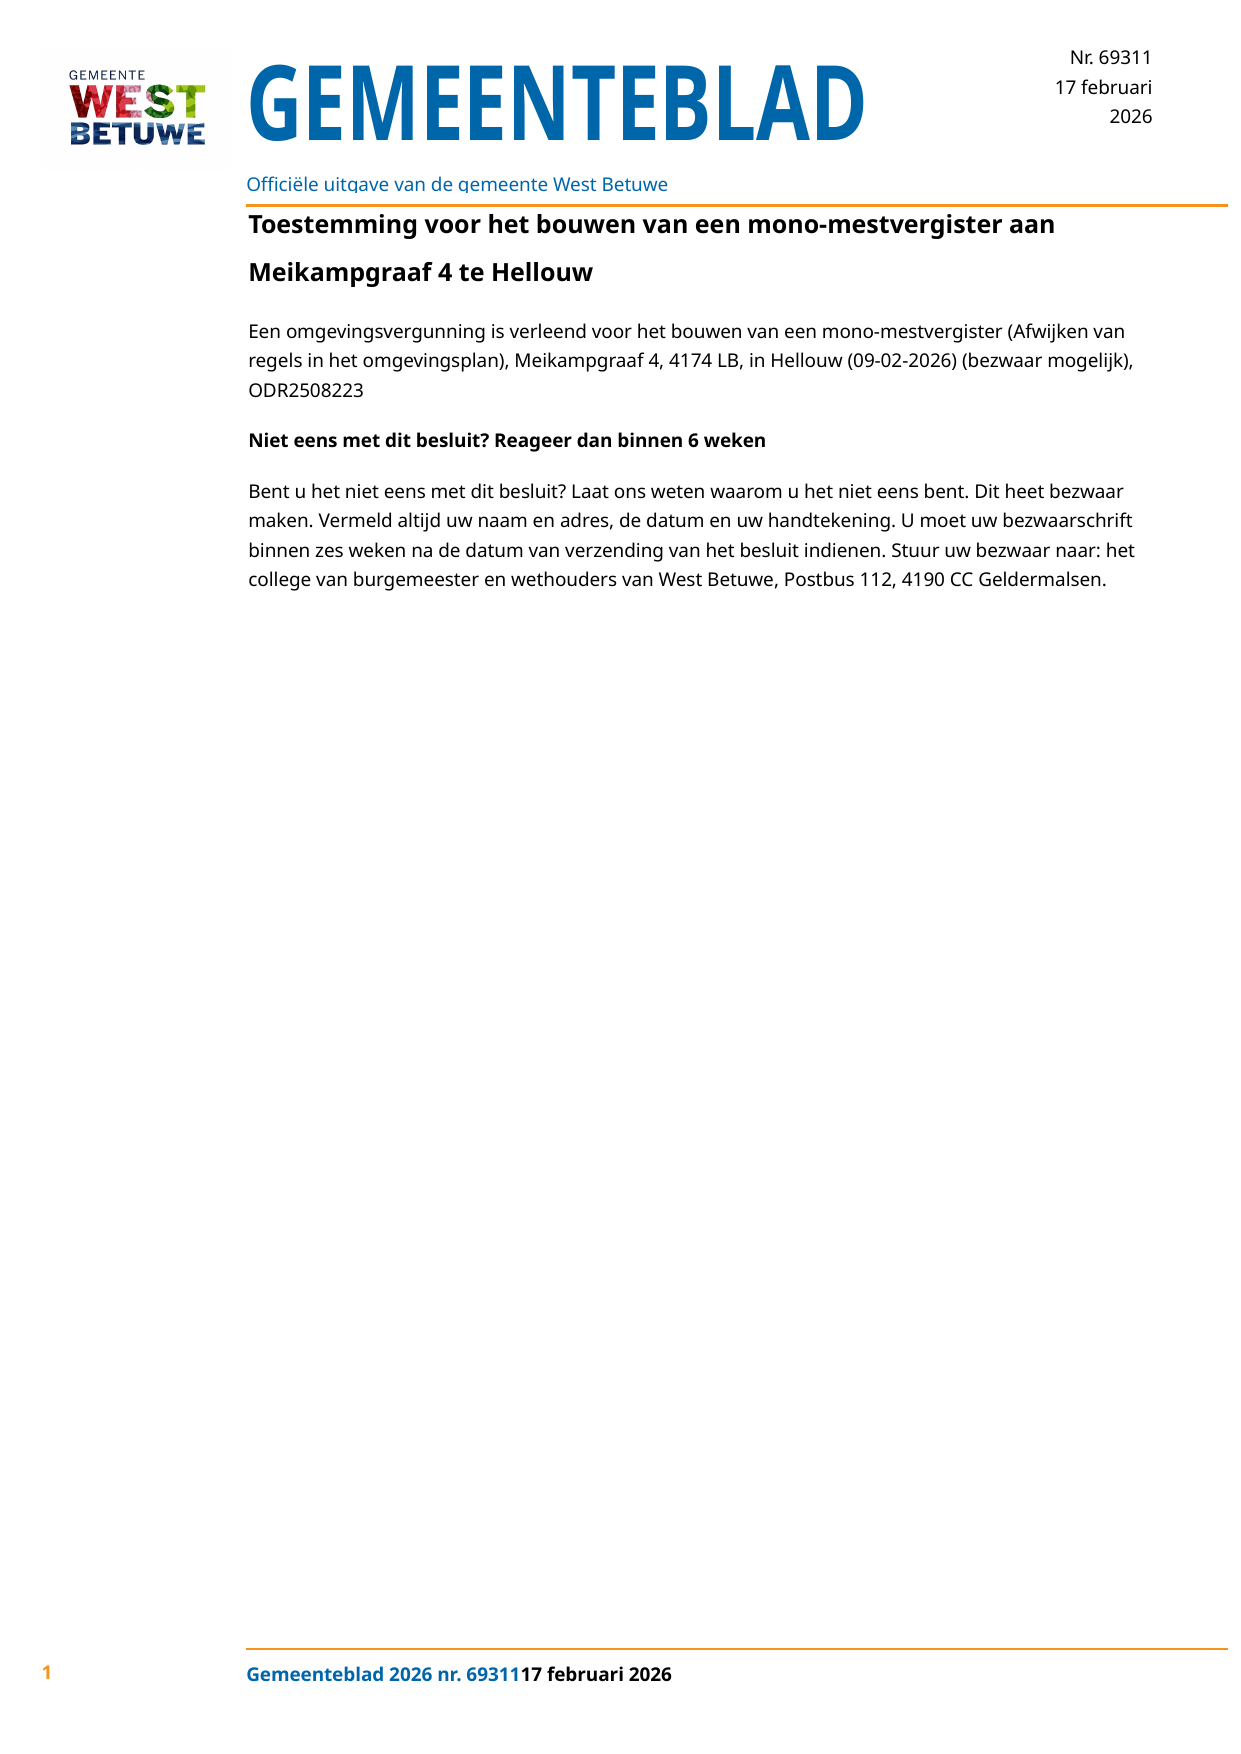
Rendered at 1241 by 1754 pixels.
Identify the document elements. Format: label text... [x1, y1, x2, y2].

text Een omgevingsvergunning is verleend voor het bouwen van een mono-mestvergister (Afwijken van regels in het omgevingsplan), Meikampgraaf 4, 4174 LB, in Hellouw (09-02-2026) (bezwaar mogelijk), ODR2508223 [248, 318, 1152, 403]
text Bent u het niet eens met dit besluit? Laat ons weten waarom u het niet eens bent. Dit heet bezwaar maken. Vermeld altijd uw naam en adres, de datum en uw handtekening. U moet uw bezwaarschrift binnen zes weken na de datum van verzending van het besluit indienen. Stuur uw bezwaar naar: het college van burgemeester en wethouders van West Betuwe, Postbus 112, 4190 CC Geldermalsen. [248, 478, 1152, 592]
text Toestemming voor het bouwen van een mono-mestvergister aan Meikampgraaf 4 te Hellouw [248, 207, 1152, 288]
text Niet eens met dit besluit? Reageer dan binnen 6 weken [248, 427, 1152, 453]
picture [41, 47, 231, 172]
